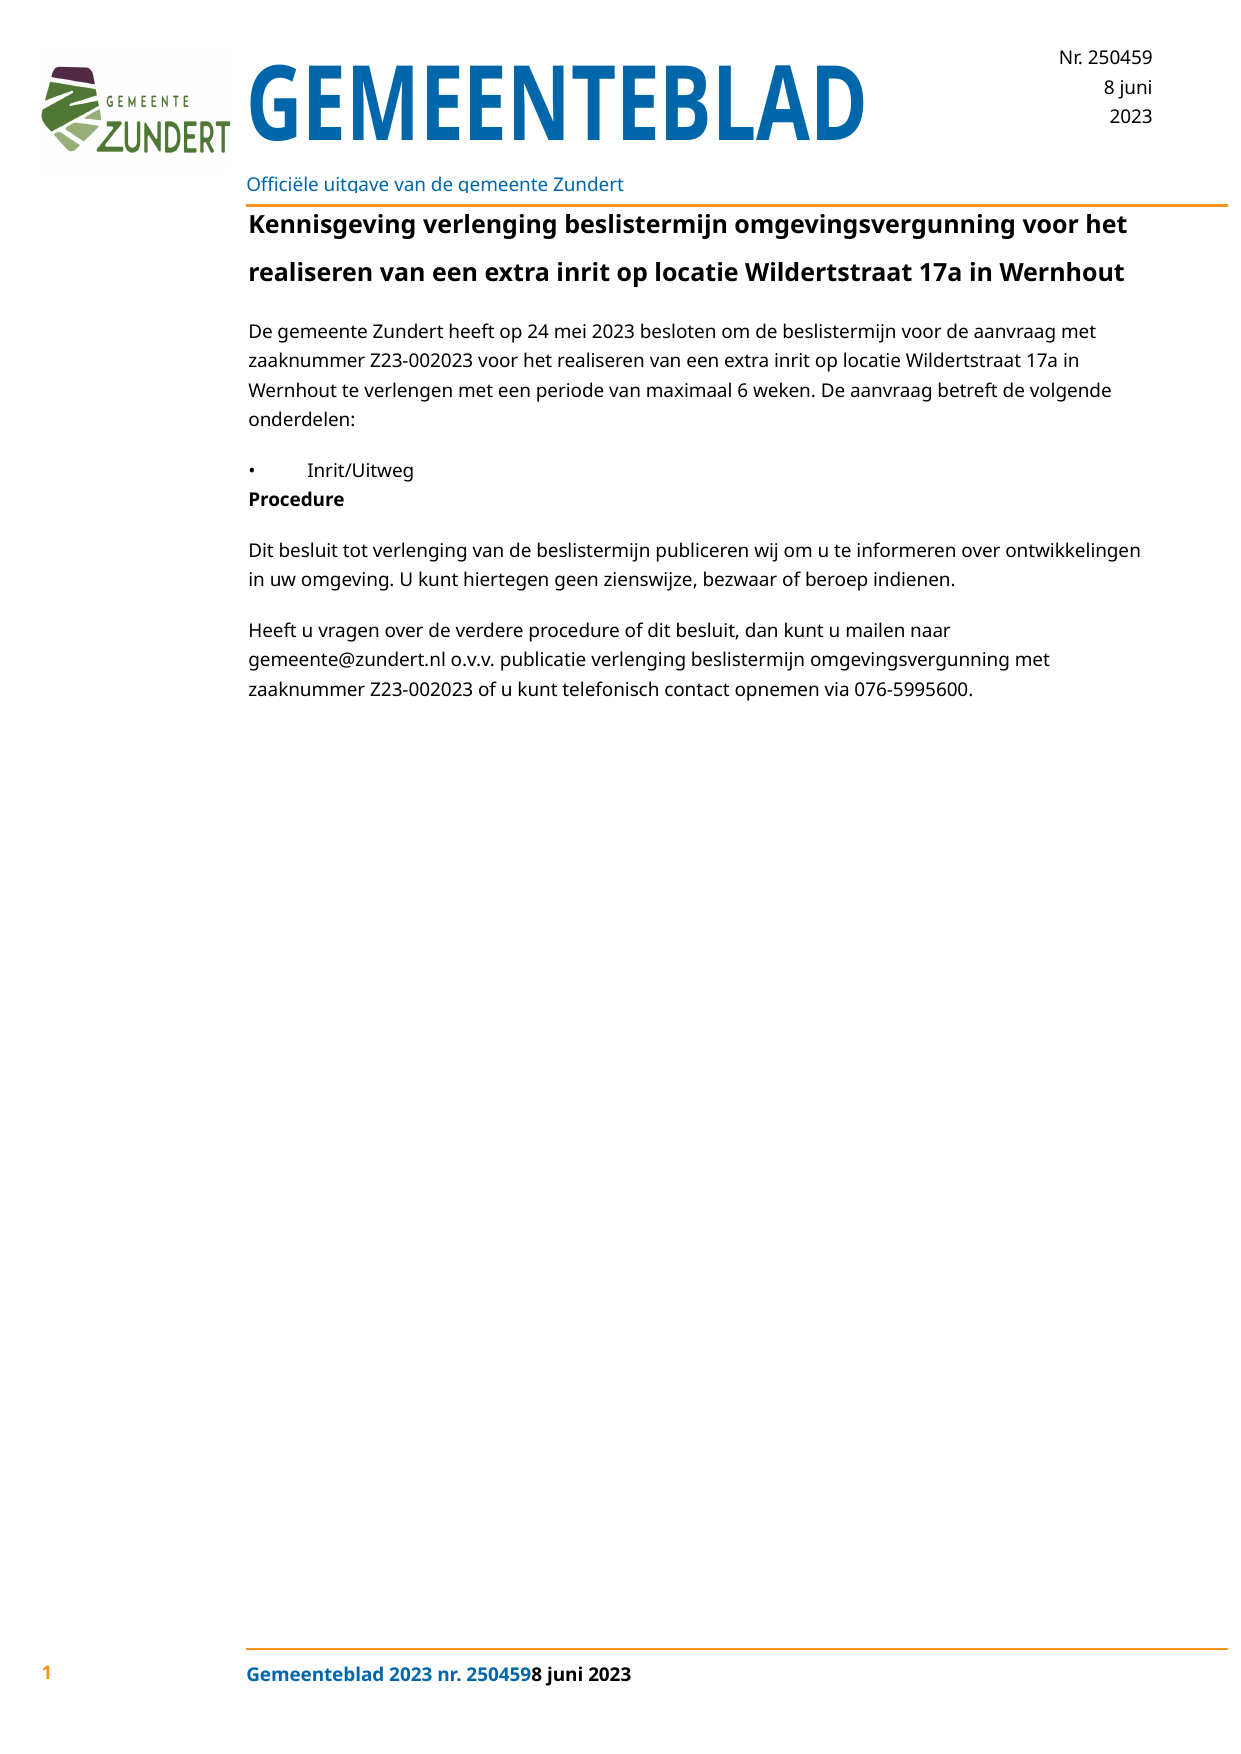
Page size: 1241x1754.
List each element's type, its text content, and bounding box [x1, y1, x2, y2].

list Inrit/Uitweg [248, 457, 1152, 483]
picture [41, 47, 231, 172]
text De gemeente Zundert heeft op 24 mei 2023 besloten om de beslistermijn voor de aanvraag met zaaknummer Z23-002023 voor het realiseren van een extra inrit op locatie Wildertstraat 17a in Wernhout te verlengen met een periode van maximaal 6 weken. De aanvraag betreft de volgende onderdelen: [248, 318, 1152, 432]
text Dit besluit tot verlenging van de beslistermijn publiceren wij om u te informeren over ontwikkelingen in uw omgeving. U kunt hiertegen geen zienswijze, bezwaar of beroep indienen. [248, 537, 1152, 592]
text Heeft u vragen over de verdere procedure of dit besluit, dan kunt u mailen naar gemeente@zundert.nl o.v.v. publicatie verlenging beslistermijn omgevingsvergunning met zaaknummer Z23-002023 of u kunt telefonisch contact opnemen via 076-5995600. [248, 617, 1152, 702]
text Procedure [248, 487, 1152, 512]
text Kennisgeving verlenging beslistermijn omgevingsvergunning voor het realiseren van een extra inrit op locatie Wildertstraat 17a in Wernhout [248, 207, 1152, 288]
